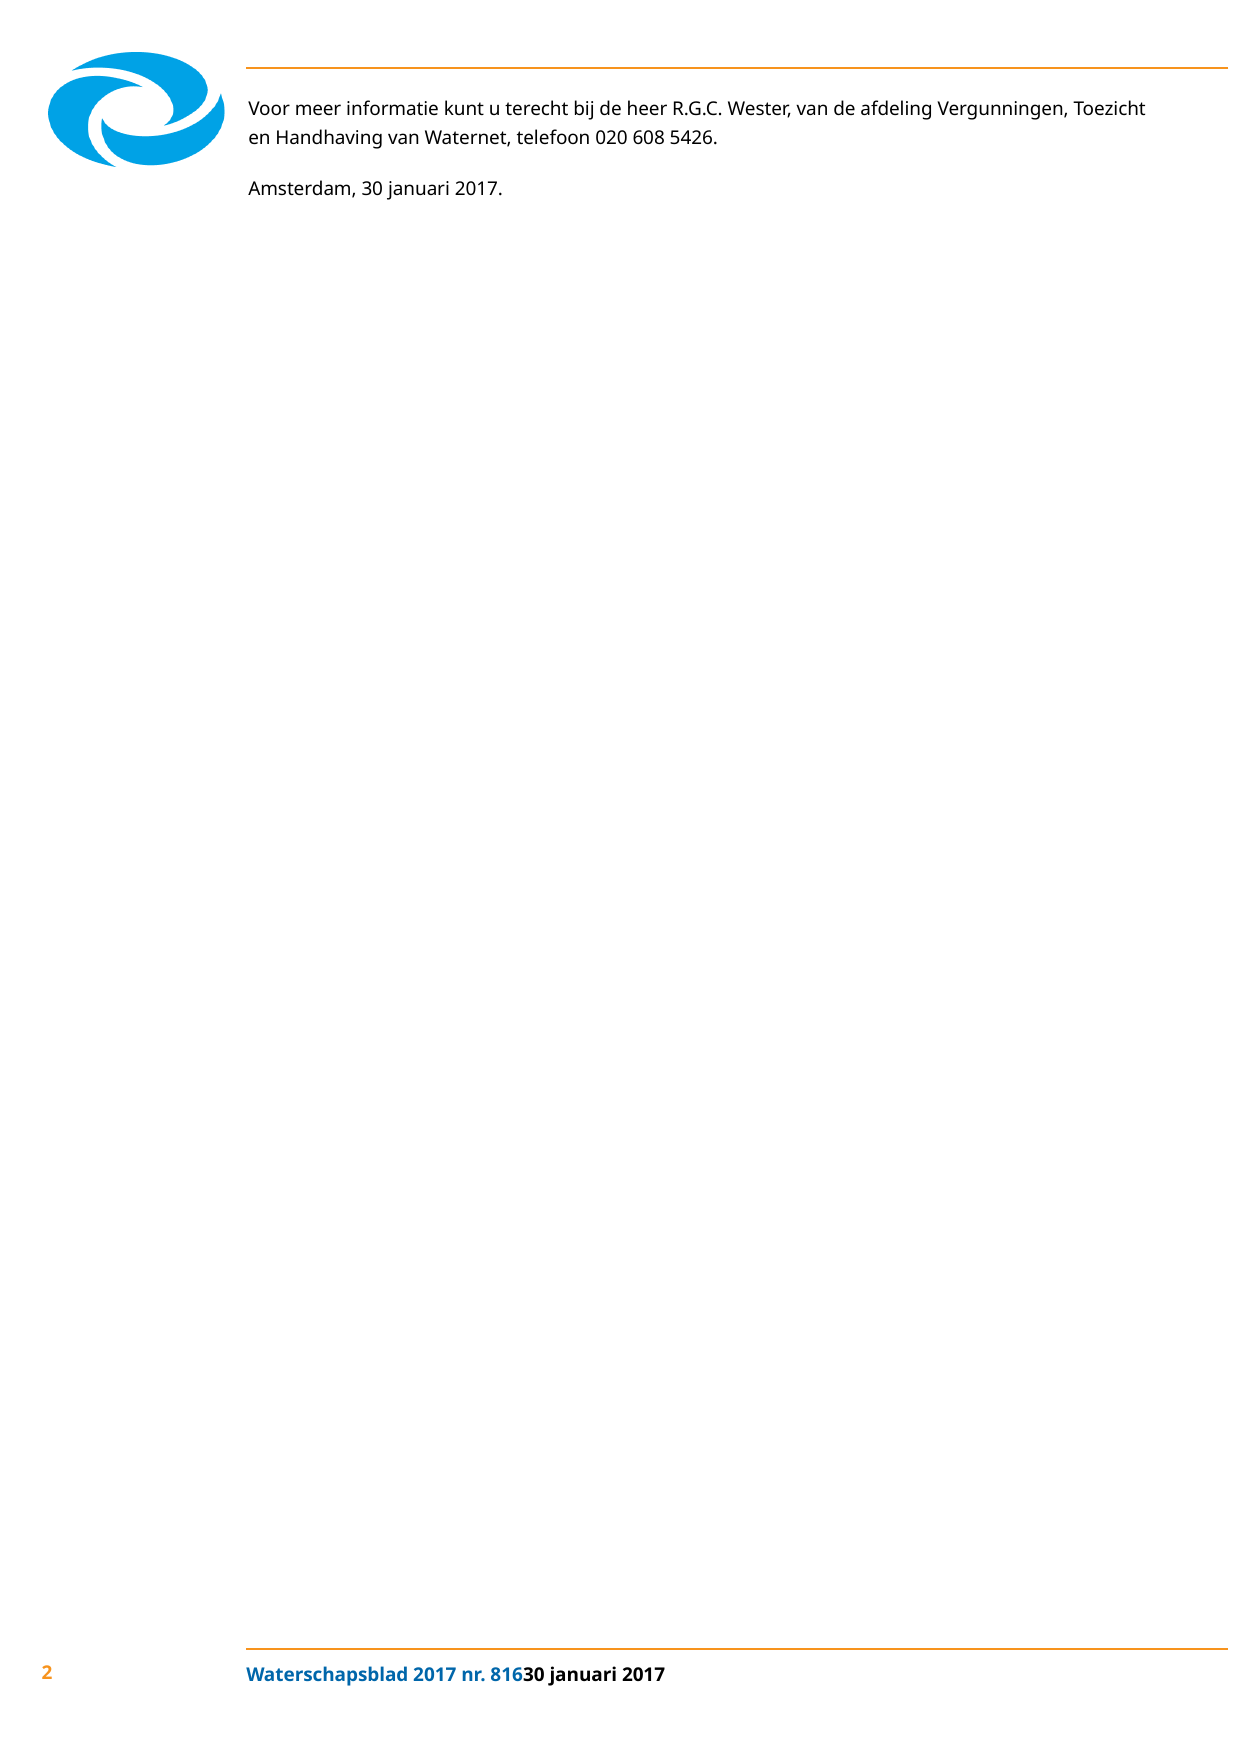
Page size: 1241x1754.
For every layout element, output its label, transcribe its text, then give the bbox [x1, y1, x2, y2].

picture [41, 47, 231, 172]
text Voor meer informatie kunt u terecht bij de heer R.G.C. Wester, van de afdeling Vergunningen, Toezicht en Handhaving van Waternet, telefoon 020 608 5426. [248, 95, 1152, 150]
text Amsterdam, 30 januari 2017. [248, 175, 1152, 201]
